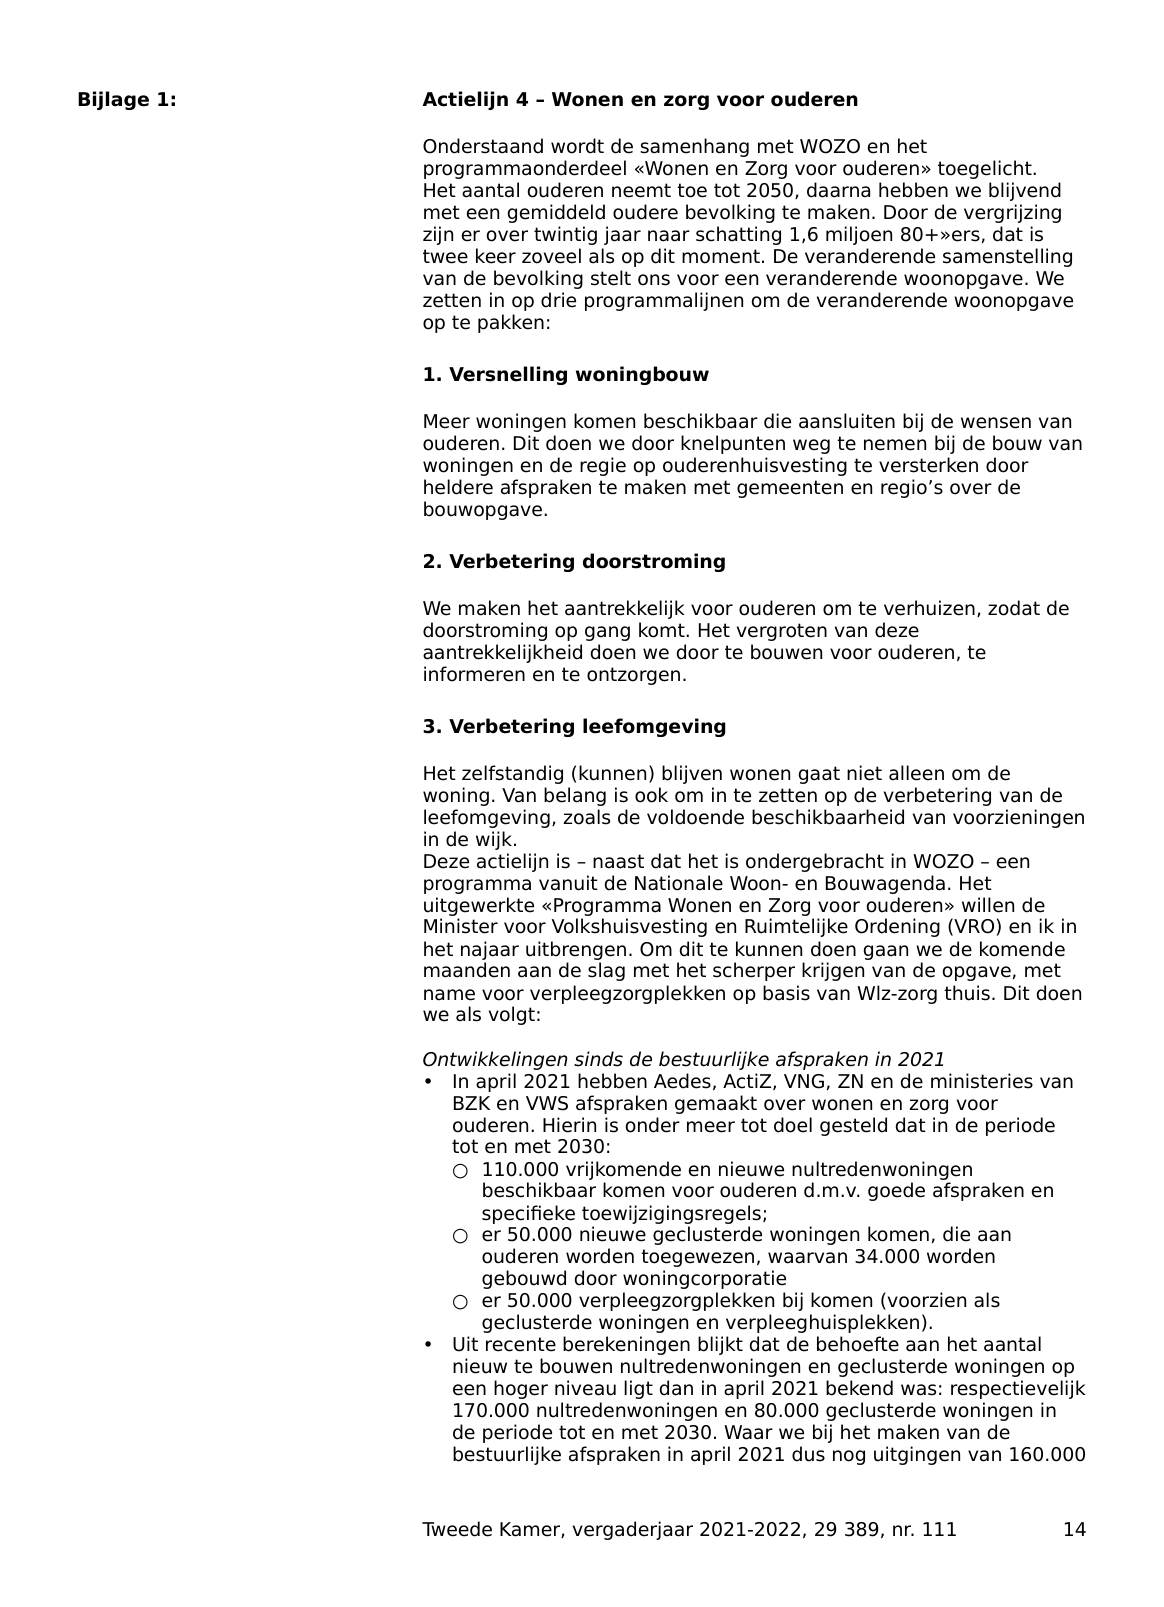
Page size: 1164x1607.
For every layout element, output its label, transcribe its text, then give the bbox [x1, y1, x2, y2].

text Deze actielijn is – naast dat het is ondergebracht in WOZO – een programma vanuit de Nationale Woon- en Bouwagenda. Het uitgewerkte «Programma Wonen en Zorg voor ouderen» willen de Minister voor Volkshuisvesting en Ruimtelijke Ordening (VRO) en ik in het najaar uitbrengen. Om dit te kunnen doen gaan we de komende maanden aan de slag met het scherper krijgen van de opgave, met name voor verpleegzorgplekken op basis van Wlz-zorg thuis. Dit doen we als volgt: [422, 851, 1087, 1026]
text We maken het aantrekkelijk voor ouderen om te verhuizen, zodat de doorstroming op gang komt. Het vergroten van deze aantrekkelijkheid doen we door te bouwen voor ouderen, te informeren en te ontzorgen. [422, 598, 1087, 686]
subtitle Bijlage 1: Actielijn 4 – Wonen en zorg voor ouderen [77, 89, 1087, 111]
subtitle 3. Verbetering leefomgeving [422, 716, 1087, 738]
text Onderstaand wordt de samenhang met WOZO en het programmaonderdeel «Wonen en Zorg voor ouderen» toegelicht. [422, 136, 1087, 180]
subtitle 1. Versnelling woningbouw [422, 364, 1087, 386]
text ○ 110.000 vrijkomende en nieuwe nultredenwoningen beschikbaar komen voor ouderen d.m.v. goede afspraken en specifieke toewijzigingsregels; [452, 1158, 1087, 1224]
text Het zelfstandig (kunnen) blijven wonen gaat niet alleen om de woning. Van belang is ook om in te zetten op de verbetering van de leefomgeving, zoals de voldoende beschikbaarheid van voorzieningen in de wijk. [422, 763, 1087, 851]
text ○ er 50.000 nieuwe geclusterde woningen komen, die aan ouderen worden toegewezen, waarvan 34.000 worden gebouwd door woningcorporatie [452, 1224, 1087, 1290]
text Het aantal ouderen neemt toe tot 2050, daarna hebben we blijvend met een gemiddeld oudere bevolking te maken. Door de vergrijzing zijn er over twintig jaar naar schatting 1,6 miljoen 80+»ers, dat is twee keer zoveel als op dit moment. De veranderende samenstelling van de bevolking stelt ons voor een veranderende woonopgave. We zetten in op drie programmalijnen om de veranderende woonopgave op te pakken: [422, 180, 1087, 334]
text • Uit recente berekeningen blijkt dat de behoefte aan het aantal nieuw te bouwen nultredenwoningen en geclusterde woningen op een hoger niveau ligt dan in april 2021 bekend was: respectievelijk 170.000 nultredenwoningen en 80.000 geclusterde woningen in de periode tot en met 2030. Waar we bij het maken van de bestuurlijke afspraken in april 2021 dus nog uitgingen van 160.000 [422, 1334, 1087, 1466]
subtitle 2. Verbetering doorstroming [422, 551, 1087, 573]
text Meer woningen komen beschikbaar die aansluiten bij de wensen van ouderen. Dit doen we door knelpunten weg te nemen bij de bouw van woningen en de regie op ouderenhuisvesting te versterken door heldere afspraken te maken met gemeenten en regio’s over de bouwopgave. [422, 411, 1087, 521]
text ○ er 50.000 verpleegzorgplekken bij komen (voorzien als geclusterde woningen en verpleeghuisplekken). [452, 1290, 1087, 1334]
subtitle Ontwikkelingen sinds de bestuurlijke afspraken in 2021 [422, 1048, 1087, 1071]
text • In april 2021 hebben Aedes, ActiZ, VNG, ZN en de ministeries van BZK en VWS afspraken gemaakt over wonen en zorg voor ouderen. Hierin is onder meer tot doel gesteld dat in de periode tot en met 2030: [422, 1071, 1087, 1158]
